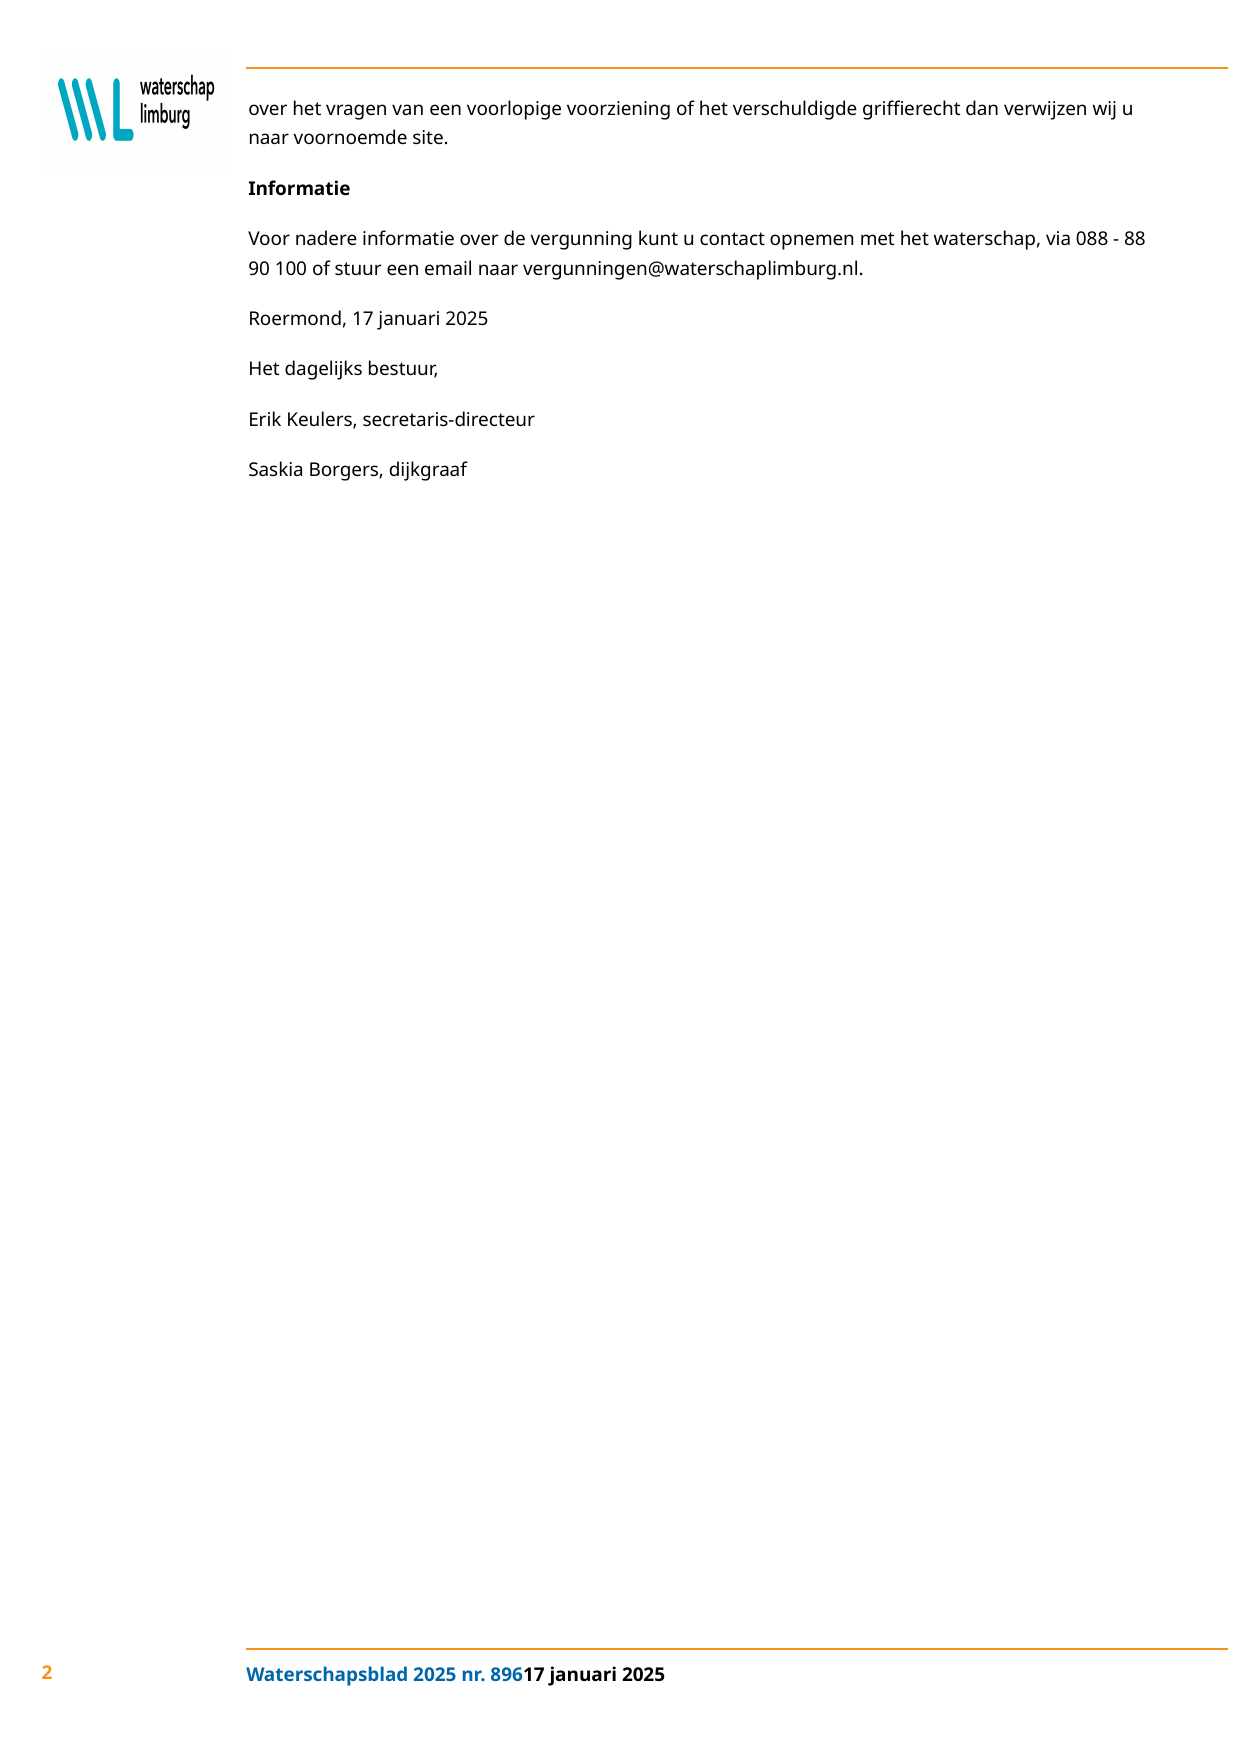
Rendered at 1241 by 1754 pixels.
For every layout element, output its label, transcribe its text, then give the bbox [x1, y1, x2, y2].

text Erik Keulers, secretaris-directeur [248, 406, 1152, 432]
text Informatie [248, 175, 1152, 201]
picture [41, 47, 231, 172]
text over het vragen van een voorlopige voorziening of het verschuldigde griffierecht dan verwijzen wij u naar voornoemde site. [248, 95, 1152, 150]
text Het dagelijks bestuur, [248, 356, 1152, 381]
text Voor nadere informatie over de vergunning kunt u contact opnemen met het waterschap, via 088 - 88 90 100 of stuur een email naar vergunningen@waterschaplimburg.nl. [248, 225, 1152, 281]
text Roermond, 17 januari 2025 [248, 305, 1152, 331]
text Saskia Borgers, dijkgraaf [248, 456, 1152, 482]
